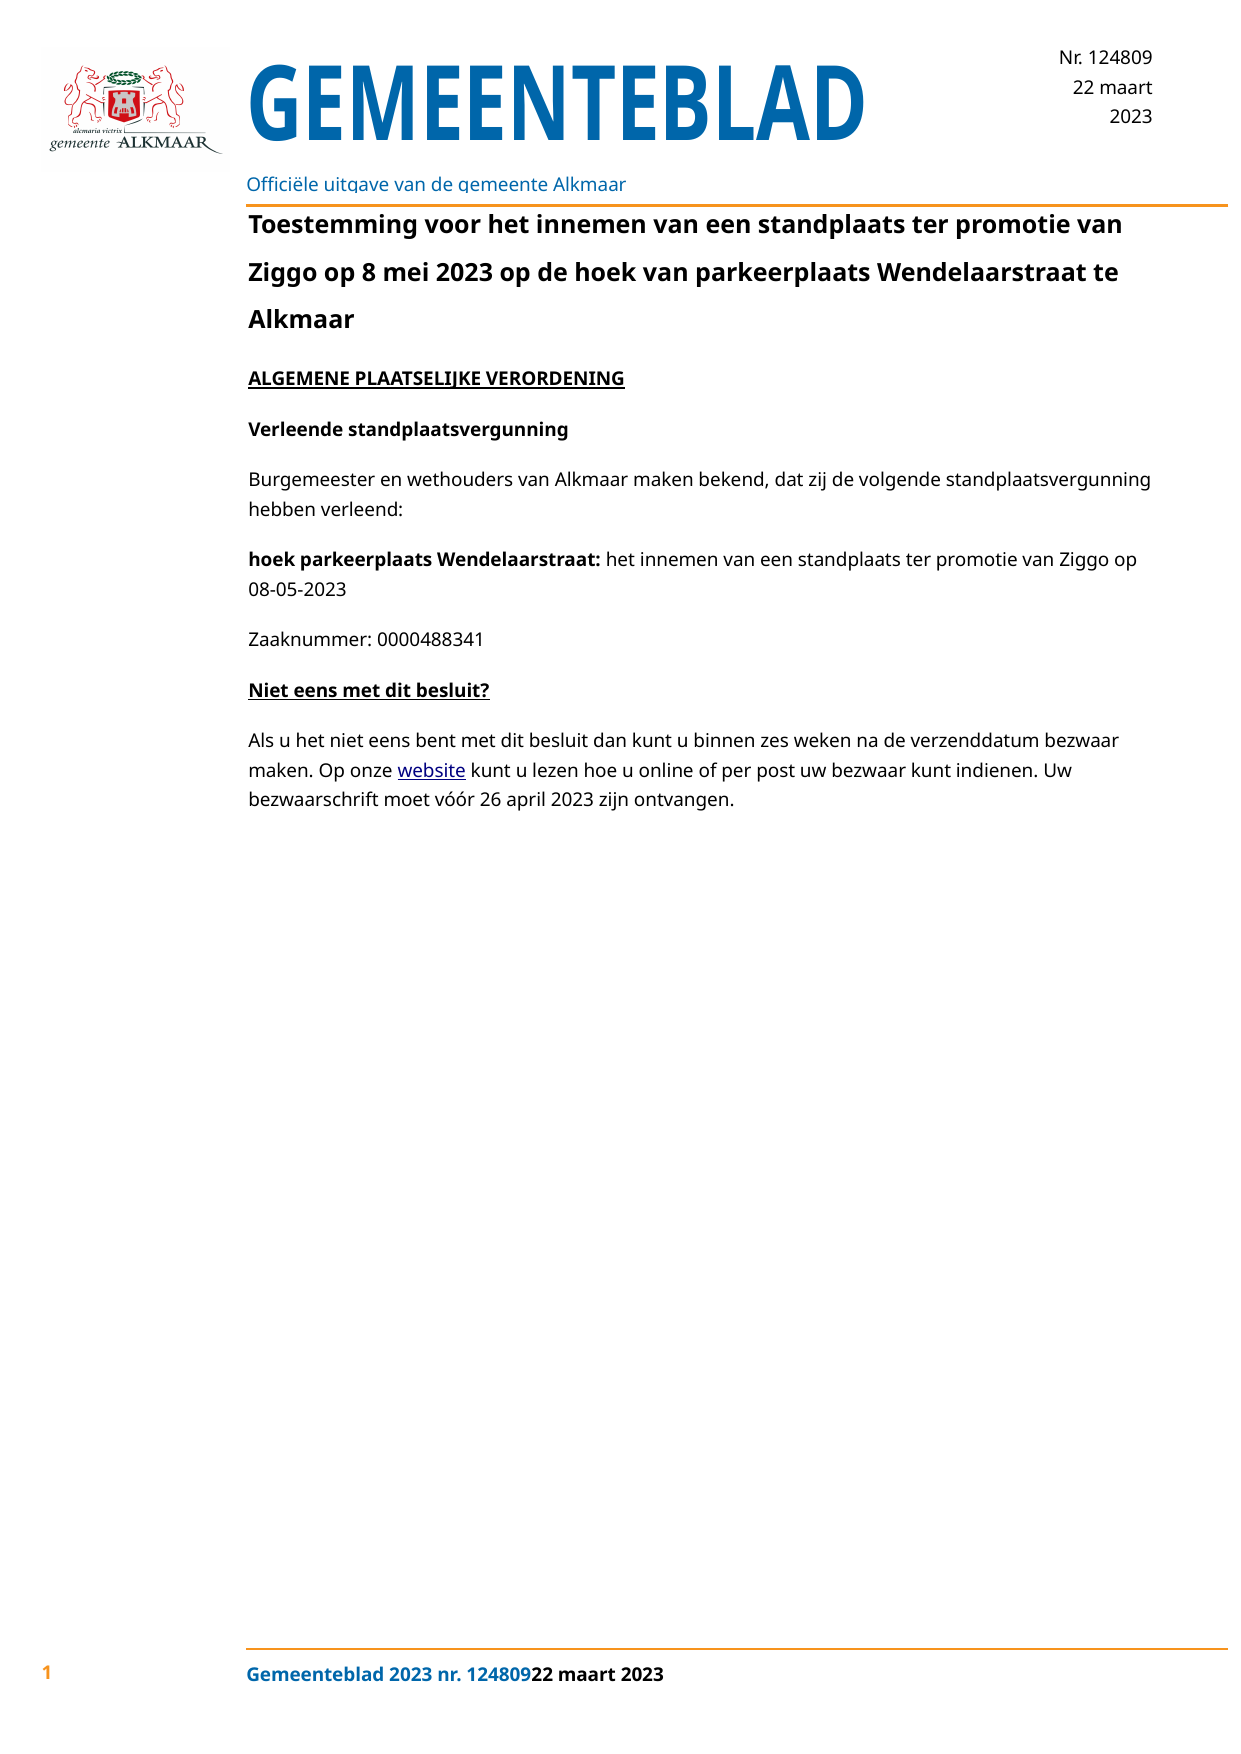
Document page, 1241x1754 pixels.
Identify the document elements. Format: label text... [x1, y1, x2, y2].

text Als u het niet eens bent met dit besluit dan kunt u binnen zes weken na de verzenddatum bezwaar maken. Op onze website kunt u lezen hoe u online of per post uw bezwaar kunt indienen. Uw bezwaarschrift moet vóór 26 april 2023 zijn ontvangen. [248, 727, 1152, 812]
picture [41, 47, 231, 172]
text ALGEMENE PLAATSELIJKE VERORDENING [248, 366, 1152, 391]
text hoek parkeerplaats Wendelaarstraat: het innemen van een standplaats ter promotie van Ziggo op 08-05-2023 [248, 546, 1152, 602]
text Zaaknummer: 0000488341 [248, 626, 1152, 652]
text Niet eens met dit besluit? [248, 677, 1152, 702]
text Toestemming voor het innemen van een standplaats ter promotie van Ziggo op 8 mei 2023 op de hoek van parkeerplaats Wendelaarstraat te Alkmaar [248, 207, 1152, 336]
text Burgemeester en wethouders van Alkmaar maken bekend, dat zij de volgende standplaatsvergunning hebben verleend: [248, 466, 1152, 522]
text Verleende standplaatsvergunning [248, 416, 1152, 442]
